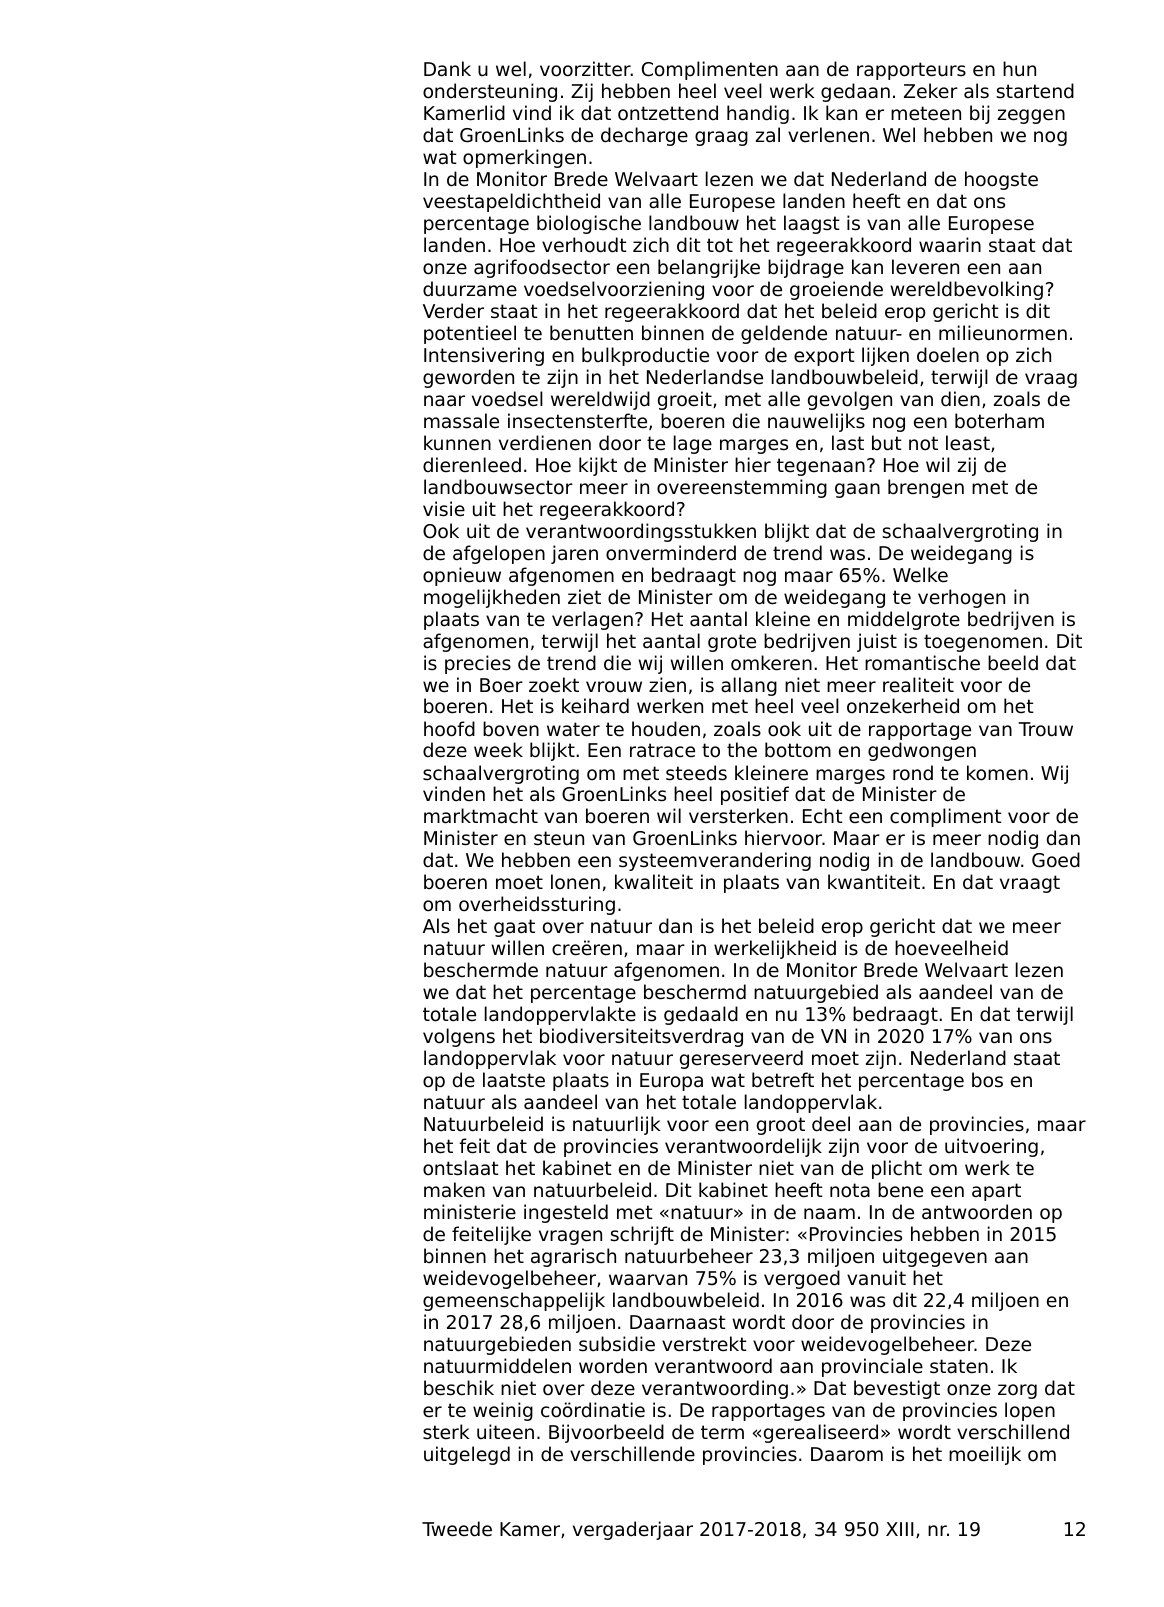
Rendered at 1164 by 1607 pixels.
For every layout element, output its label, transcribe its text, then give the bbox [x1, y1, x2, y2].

text In de Monitor Brede Welvaart lezen we dat Nederland de hoogste veestapeldichtheid van alle Europese landen heeft en dat ons percentage biologische landbouw het laagst is van alle Europese landen. Hoe verhoudt zich dit tot het regeerakkoord waarin staat dat onze agrifoodsector een belangrijke bijdrage kan leveren een aan duurzame voedselvoorziening voor de groeiende wereldbevolking? Verder staat in het regeerakkoord dat het beleid erop gericht is dit potentieel te benutten binnen de geldende natuur- en milieunormen. Intensivering en bulkproductie voor de export lijken doelen op zich geworden te zijn in het Nederlandse landbouwbeleid, terwijl de vraag naar voedsel wereldwijd groeit, met alle gevolgen van dien, zoals de massale insectensterfte, boeren die nauwelijks nog een boterham kunnen verdienen door te lage marges en, last but not least, dierenleed. Hoe kijkt de Minister hier tegenaan? Hoe wil zij de landbouwsector meer in overeenstemming gaan brengen met de visie uit het regeerakkoord? [422, 169, 1087, 521]
text Natuurbeleid is natuurlijk voor een groot deel aan de provincies, maar het feit dat de provincies verantwoordelijk zijn voor de uitvoering, ontslaat het kabinet en de Minister niet van de plicht om werk te maken van natuurbeleid. Dit kabinet heeft nota bene een apart ministerie ingesteld met «natuur» in de naam. In de antwoorden op de feitelijke vragen schrijft de Minister: «Provincies hebben in 2015 binnen het agrarisch natuurbeheer 23,3 miljoen uitgegeven aan weidevogelbeheer, waarvan 75% is vergoed vanuit het gemeenschappelijk landbouwbeleid. In 2016 was dit 22,4 miljoen en in 2017 28,6 miljoen. Daarnaast wordt door de provincies in natuurgebieden subsidie verstrekt voor weidevogelbeheer. Deze natuurmiddelen worden verantwoord aan provinciale staten. Ik beschik niet over deze verantwoording.» Dat bevestigt onze zorg dat er te weinig coördinatie is. De rapportages van de provincies lopen sterk uiteen. Bijvoorbeeld de term «gerealiseerd» wordt verschillend uitgelegd in de verschillende provincies. Daarom is het moeilijk om [422, 1114, 1087, 1466]
text Dank u wel, voorzitter. Complimenten aan de rapporteurs en hun ondersteuning. Zij hebben heel veel werk gedaan. Zeker als startend Kamerlid vind ik dat ontzettend handig. Ik kan er meteen bij zeggen dat GroenLinks de decharge graag zal verlenen. Wel hebben we nog wat opmerkingen. [422, 59, 1087, 169]
text Als het gaat over natuur dan is het beleid erop gericht dat we meer natuur willen creëren, maar in werkelijkheid is de hoeveelheid beschermde natuur afgenomen. In de Monitor Brede Welvaart lezen we dat het percentage beschermd natuurgebied als aandeel van de totale landoppervlakte is gedaald en nu 13% bedraagt. En dat terwijl volgens het biodiversiteitsverdrag van de VN in 2020 17% van ons landoppervlak voor natuur gereserveerd moet zijn. Nederland staat op de laatste plaats in Europa wat betreft het percentage bos en natuur als aandeel van het totale landoppervlak. [422, 916, 1087, 1114]
text Ook uit de verantwoordingsstukken blijkt dat de schaalvergroting in de afgelopen jaren onverminderd de trend was. De weidegang is opnieuw afgenomen en bedraagt nog maar 65%. Welke mogelijkheden ziet de Minister om de weidegang te verhogen in plaats van te verlagen? Het aantal kleine en middelgrote bedrijven is afgenomen, terwijl het aantal grote bedrijven juist is toegenomen. Dit is precies de trend die wij willen omkeren. Het romantische beeld dat we in Boer zoekt vrouw zien, is allang niet meer realiteit voor de boeren. Het is keihard werken met heel veel onzekerheid om het hoofd boven water te houden, zoals ook uit de rapportage van Trouw deze week blijkt. Een ratrace to the bottom en gedwongen schaalvergroting om met steeds kleinere marges rond te komen. Wij vinden het als GroenLinks heel positief dat de Minister de marktmacht van boeren wil versterken. Echt een compliment voor de Minister en steun van GroenLinks hiervoor. Maar er is meer nodig dan dat. We hebben een systeemverandering nodig in de landbouw. Goed boeren moet lonen, kwaliteit in plaats van kwantiteit. En dat vraagt om overheidssturing. [422, 521, 1087, 916]
